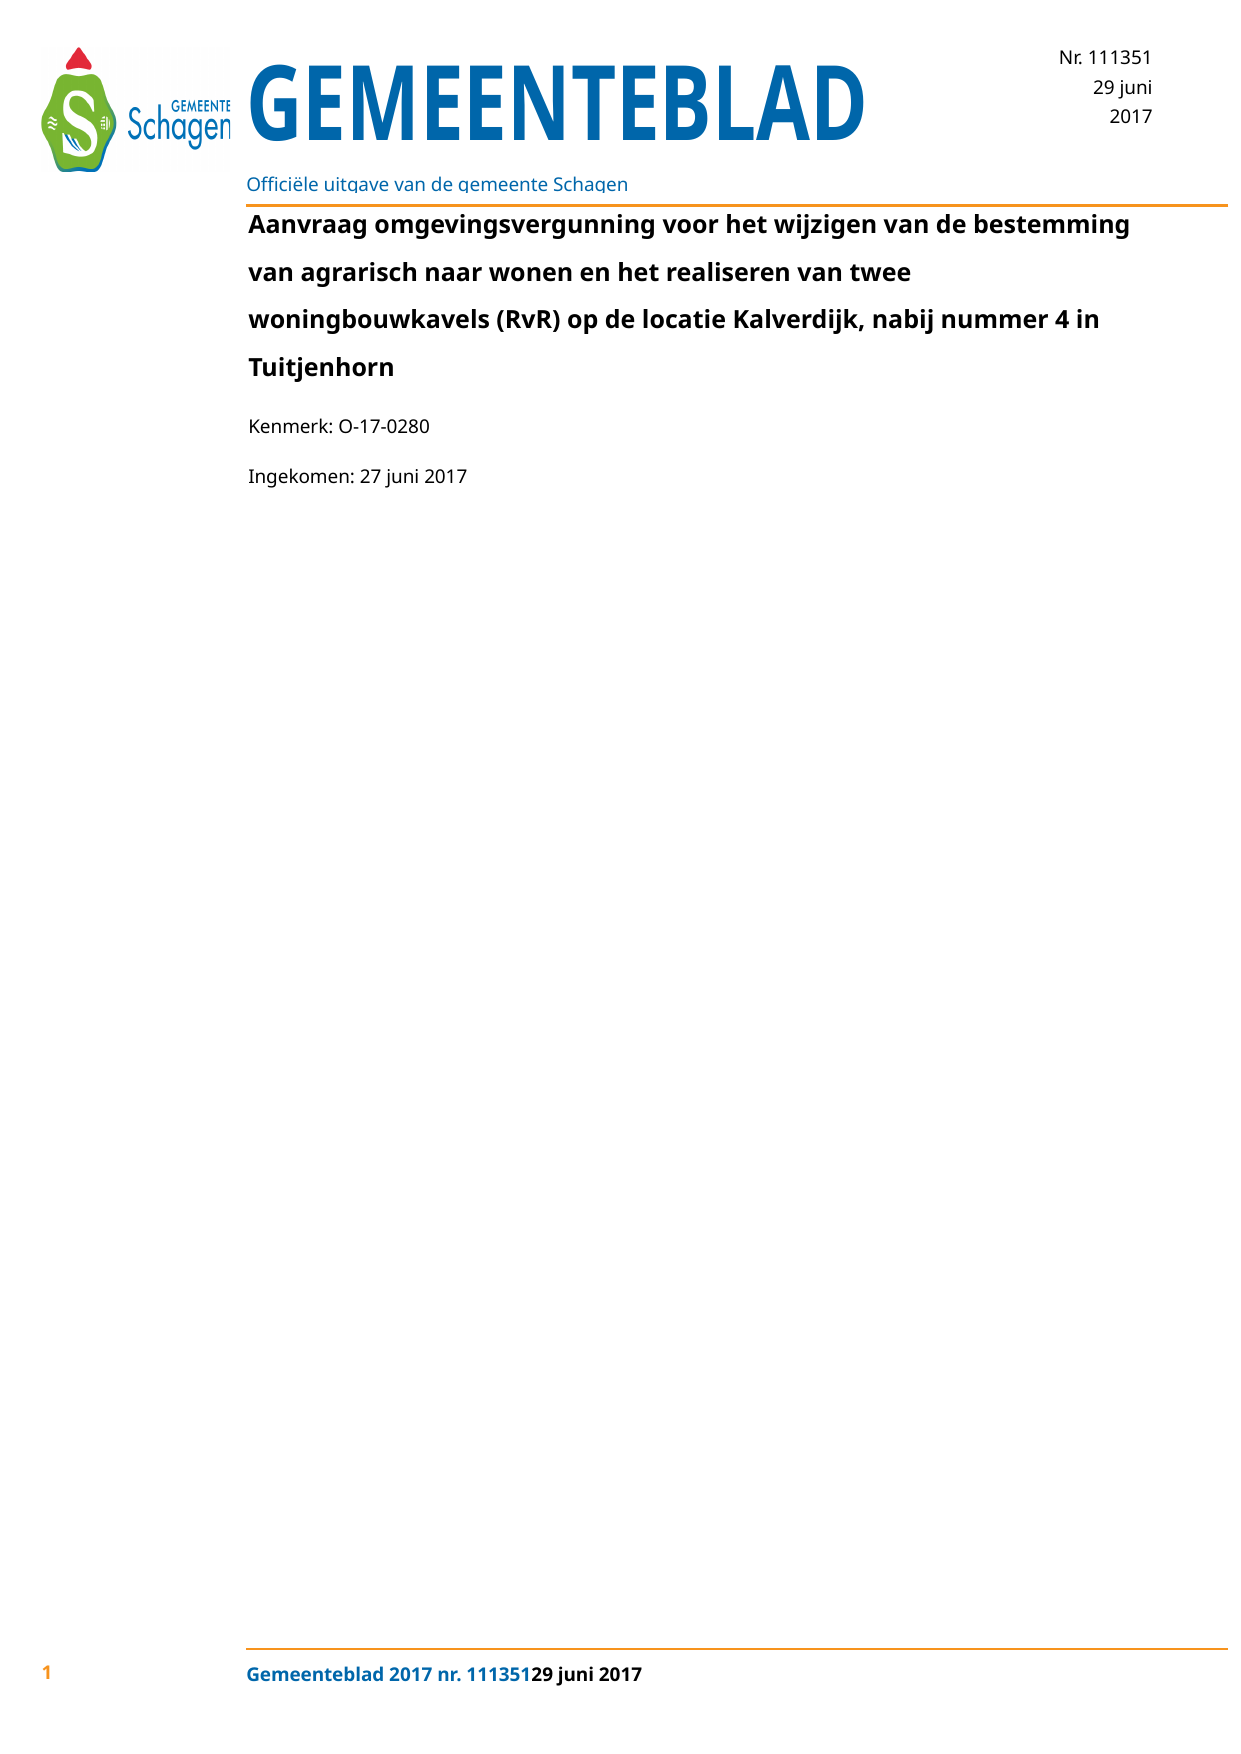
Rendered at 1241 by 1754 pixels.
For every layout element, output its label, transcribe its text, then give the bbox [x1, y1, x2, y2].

text Aanvraag omgevingsvergunning voor het wijzigen van de bestemming van agrarisch naar wonen en het realiseren van twee woningbouwkavels (RvR) op de locatie Kalverdijk, nabij nummer 4 in Tuitjenhorn [248, 207, 1152, 384]
picture [41, 47, 231, 172]
text Ingekomen: 27 juni 2017 [248, 463, 1152, 489]
text Kenmerk: O-17-0280 [248, 413, 1152, 439]
